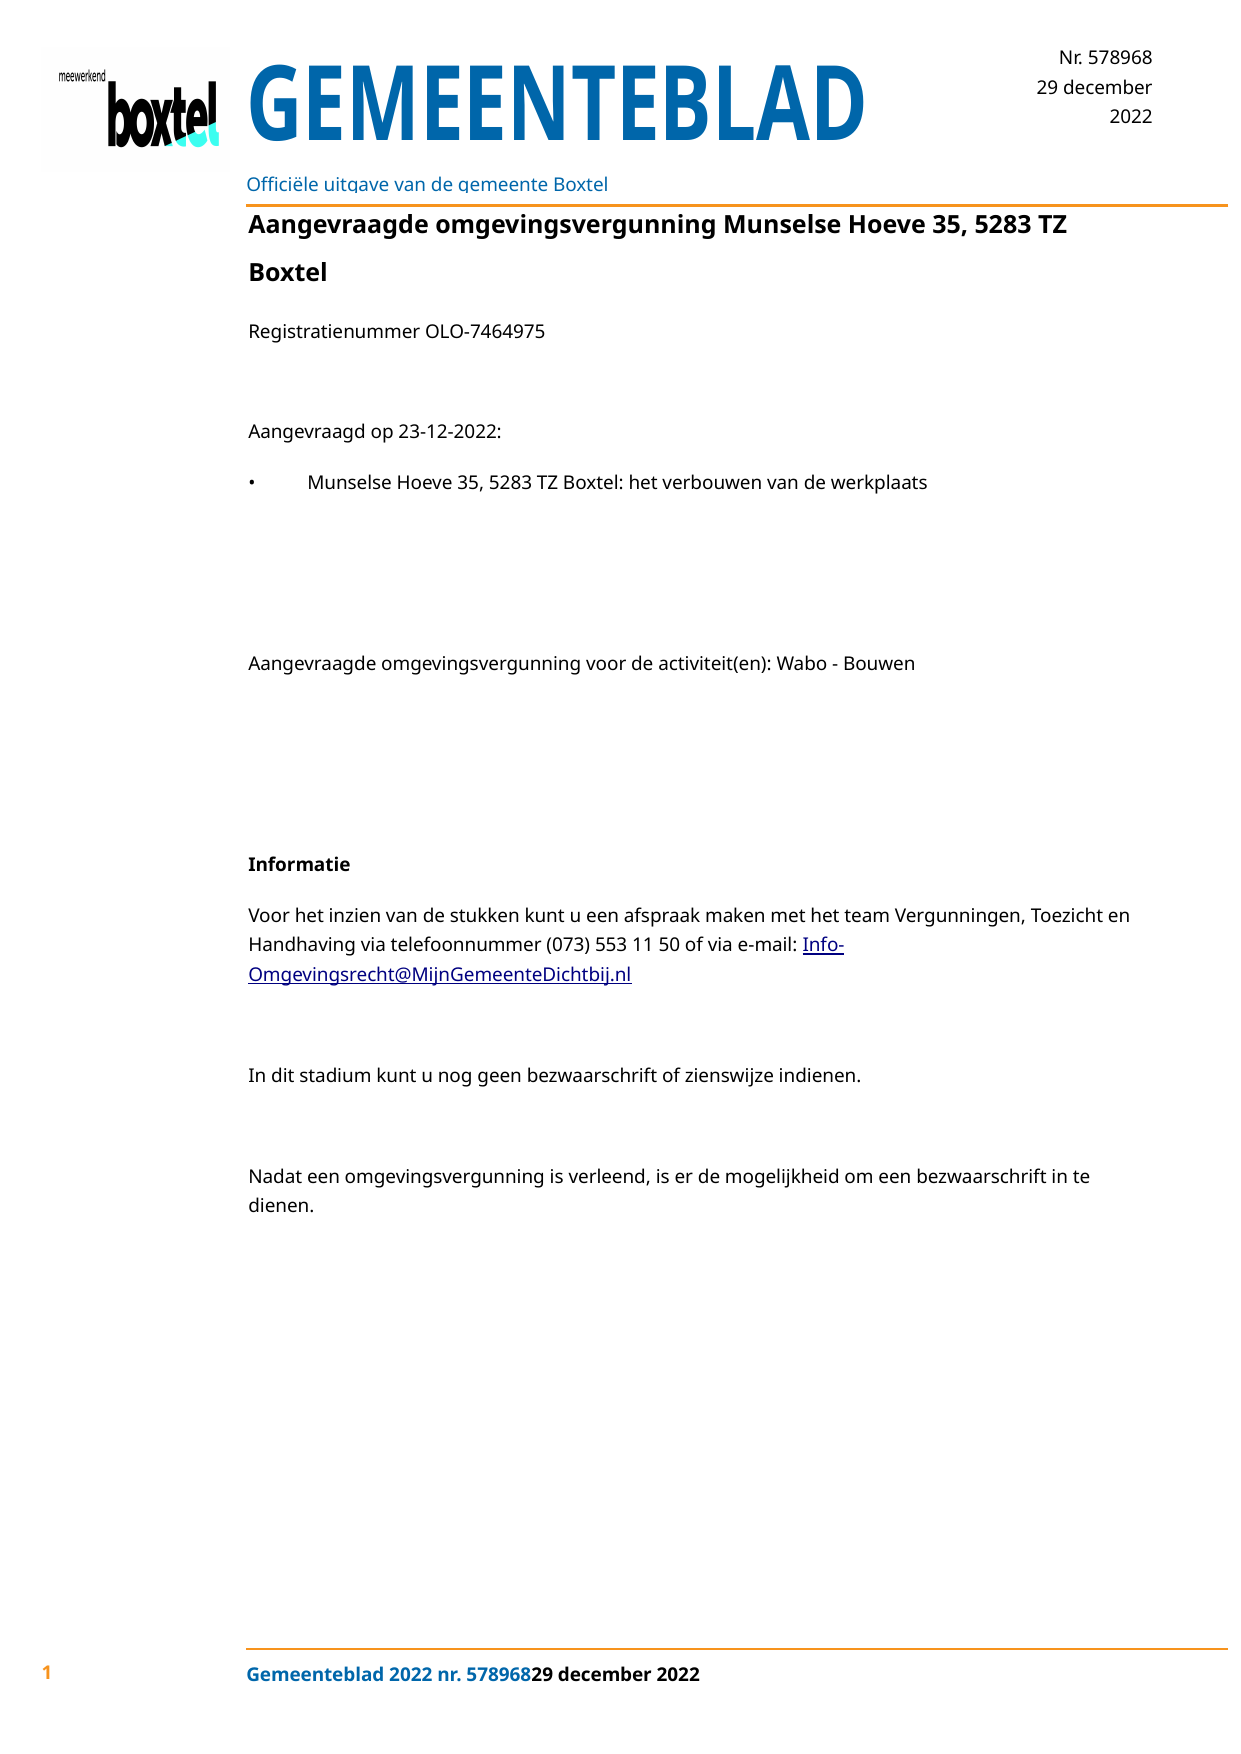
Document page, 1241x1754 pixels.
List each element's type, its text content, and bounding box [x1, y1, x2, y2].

text Informatie [248, 852, 1152, 877]
text Aangevraagde omgevingsvergunning voor de activiteit(en): Wabo - Bouwen [248, 650, 1152, 676]
text Nadat een omgevingsvergunning is verleend, is er de mogelijkheid om een bezwaarschrift in te dienen. [248, 1163, 1152, 1218]
text Registratienummer OLO-7464975 [248, 318, 1152, 344]
text In dit stadium kunt u nog geen bezwaarschrift of zienswijze indienen. [248, 1062, 1152, 1088]
list Munselse Hoeve 35, 5283 TZ Boxtel: het verbouwen van de werkplaats [248, 469, 1152, 495]
text Voor het inzien van de stukken kunt u een afspraak maken met het team Vergunningen, Toezicht en Handhaving via telefoonnummer (073) 553 11 50 of via e-mail: Info-Omgevingsrecht@MijnGemeenteDichtbij.nl [248, 902, 1152, 987]
text Aangevraagde omgevingsvergunning Munselse Hoeve 35, 5283 TZ Boxtel [248, 207, 1152, 288]
picture [41, 47, 231, 172]
text Aangevraagd op 23-12-2022: [248, 419, 1152, 444]
